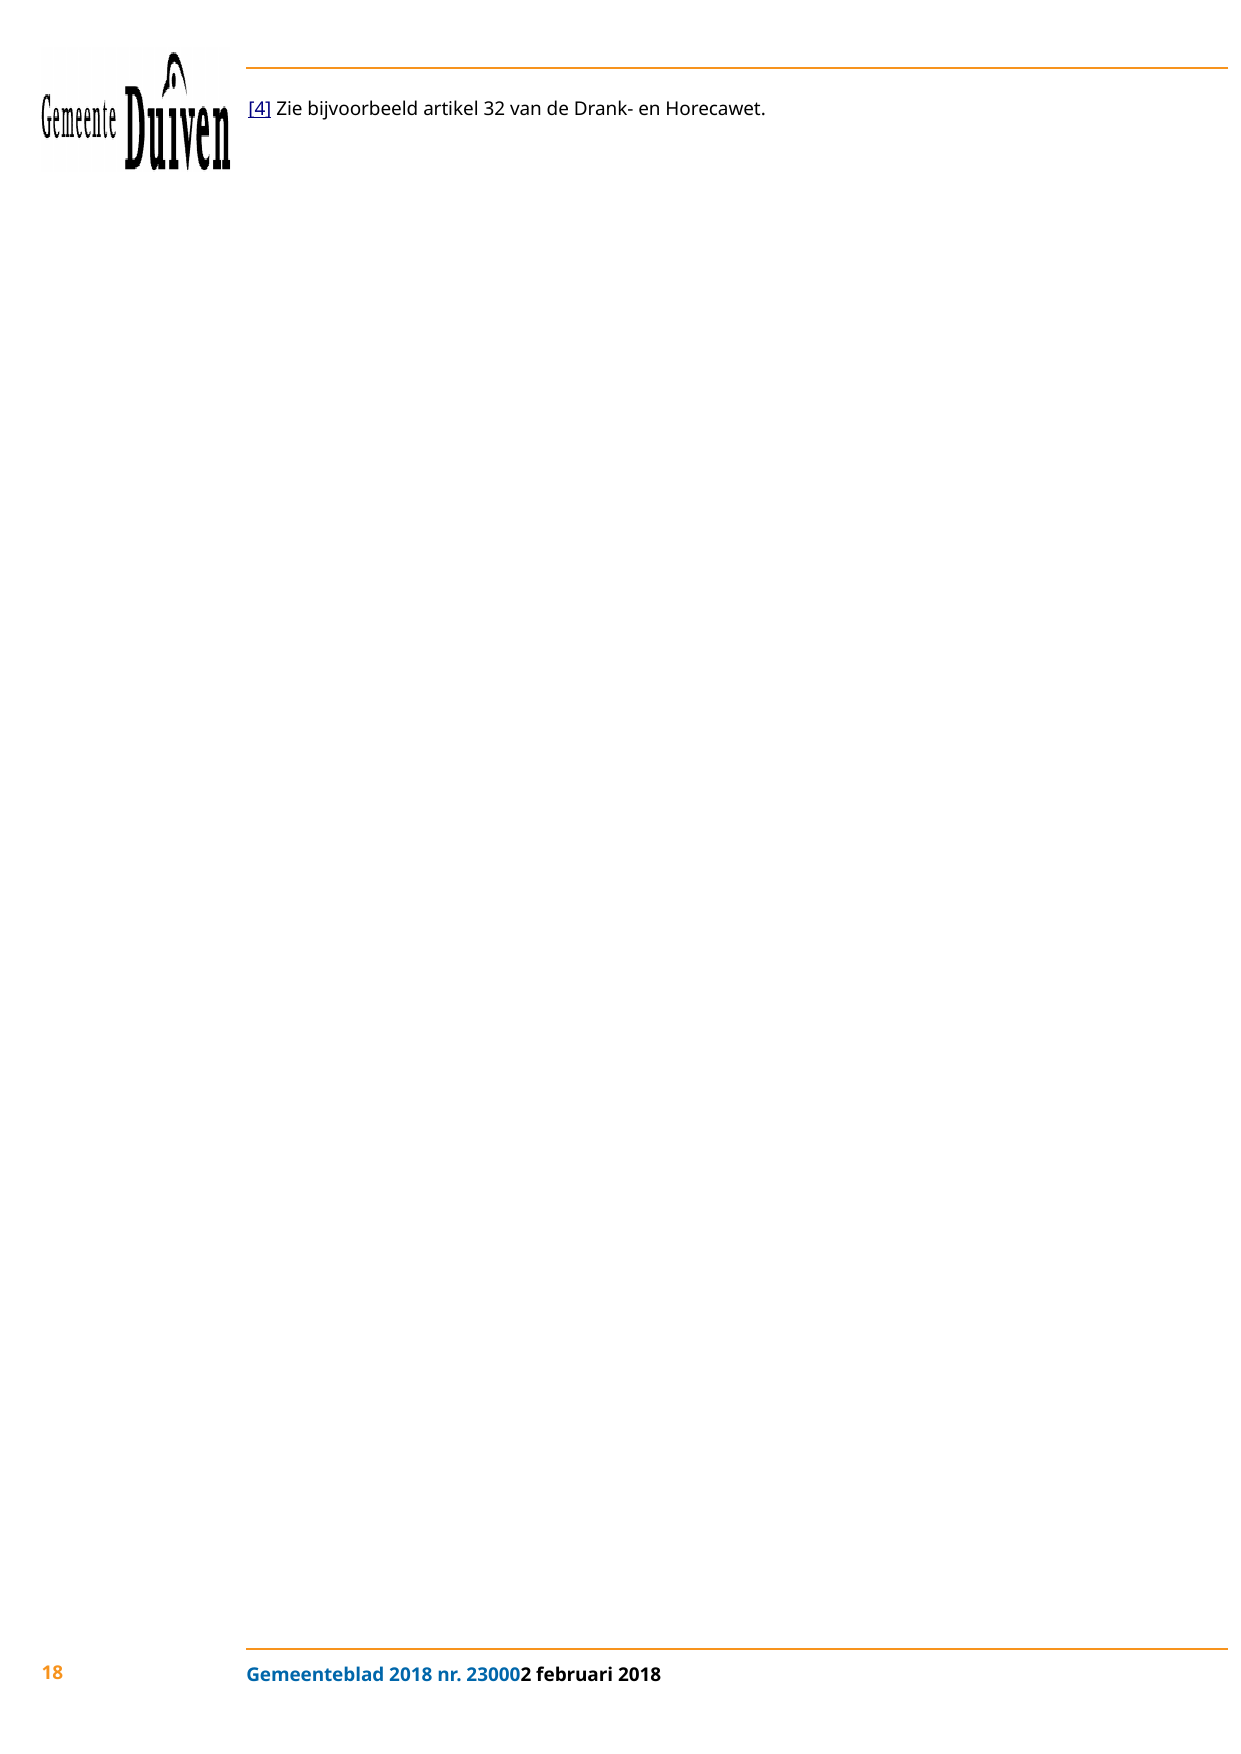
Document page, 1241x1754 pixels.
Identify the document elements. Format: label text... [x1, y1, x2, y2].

text [4] Zie bijvoorbeeld artikel 32 van de Drank- en Horecawet. [248, 95, 1152, 121]
picture [41, 47, 231, 172]
